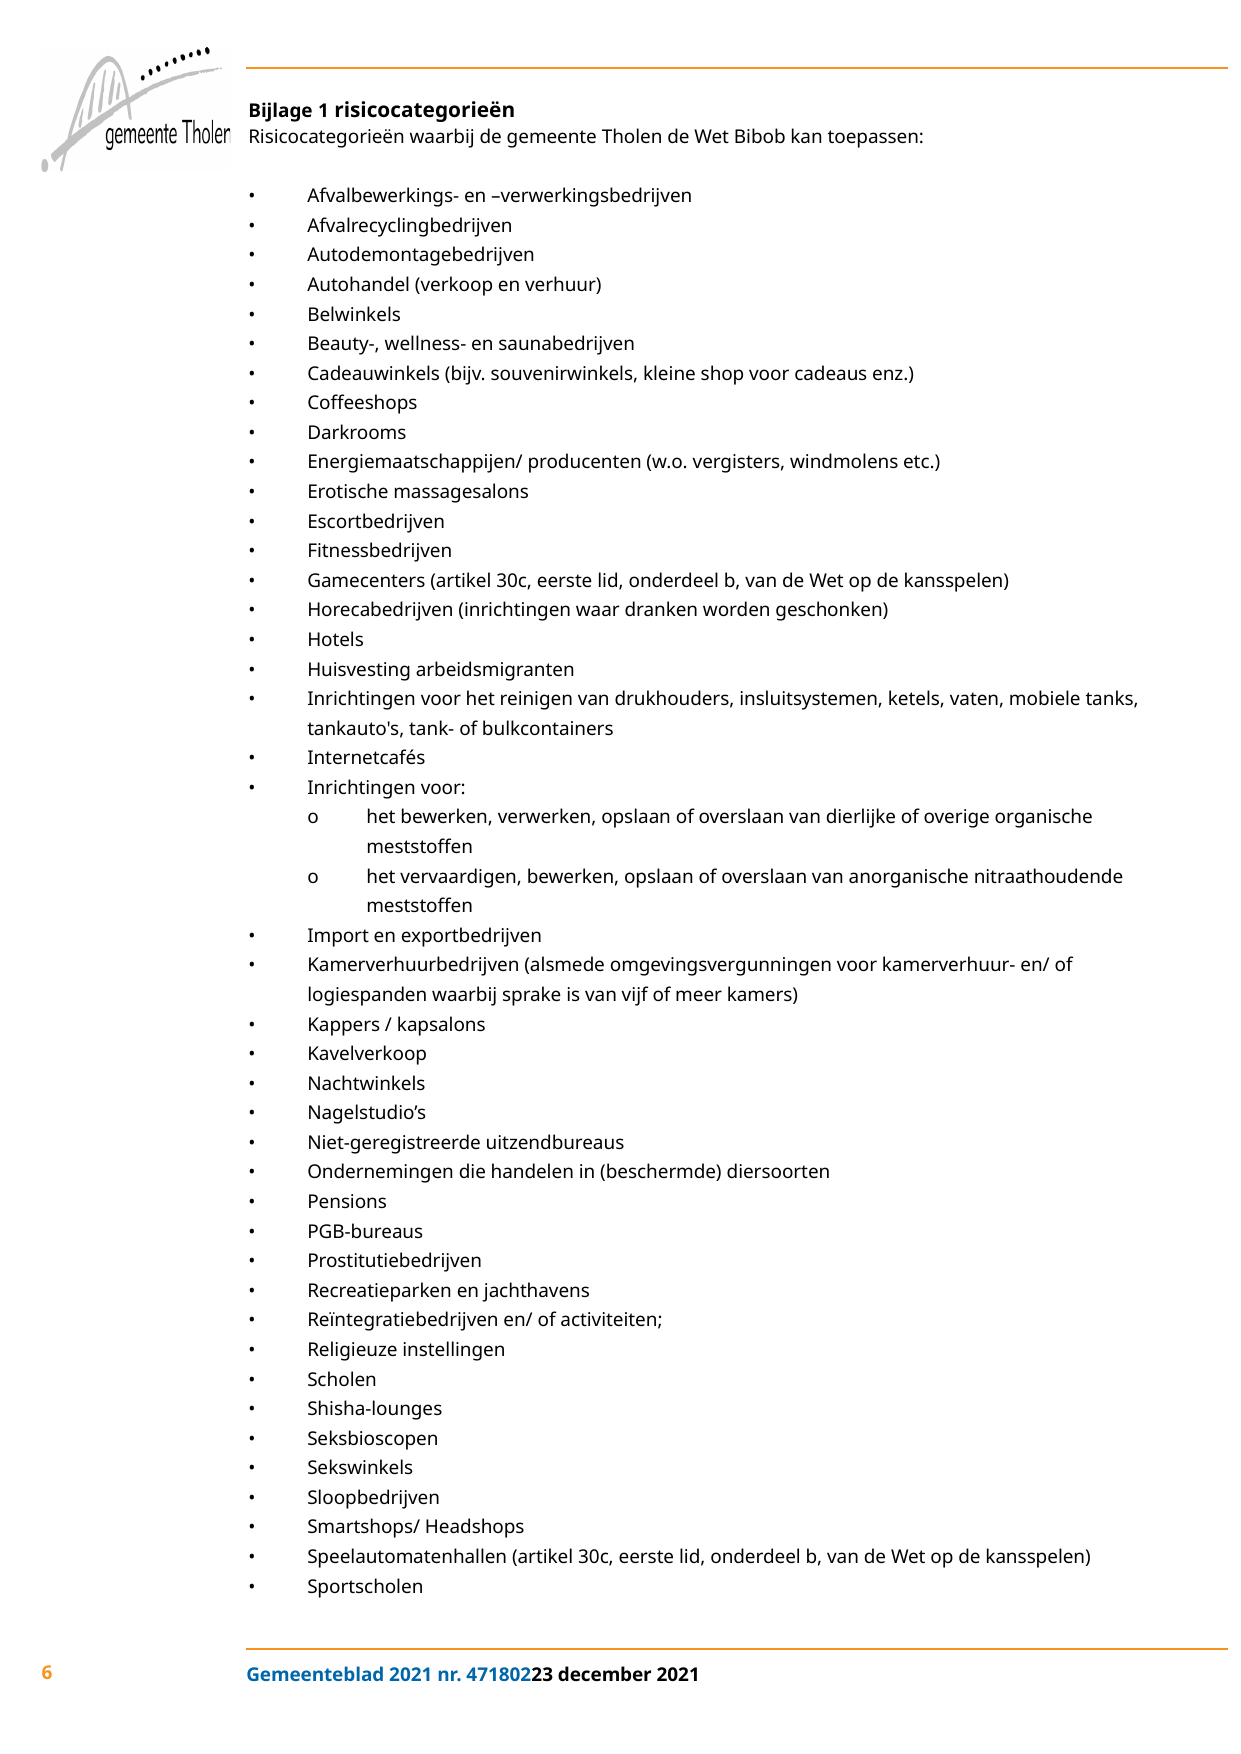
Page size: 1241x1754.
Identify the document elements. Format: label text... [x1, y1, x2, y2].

list Fitnessbedrijven [248, 537, 1152, 563]
list Scholen [248, 1366, 1152, 1392]
list Cadeauwinkels (bijv. souvenirwinkels, kleine shop voor cadeaus enz.) [248, 360, 1152, 386]
list Coffeeshops [248, 389, 1152, 415]
list Niet-geregistreerde uitzendbureaus [248, 1129, 1152, 1155]
list Kamerverhuurbedrijven (alsmede omgevingsvergunningen voor kamerverhuur- en/ of logiespanden waarbij sprake is van vijf of meer kamers) [248, 952, 1152, 1007]
list het bewerken, verwerken, opslaan of overslaan van dierlijke of overige organische meststoffen [307, 804, 1152, 859]
list Smartshops/ Headshops [248, 1514, 1152, 1539]
list Recreatieparken en jachthavens [248, 1277, 1152, 1303]
list Sportscholen [248, 1573, 1152, 1599]
list Pensions [248, 1188, 1152, 1214]
list Gamecenters (artikel 30c, eerste lid, onderdeel b, van de Wet op de kansspelen) [248, 567, 1152, 593]
list Inrichtingen voor: [248, 774, 1152, 800]
list Autodemontagebedrijven [248, 242, 1152, 267]
list Kappers / kapsalons [248, 1011, 1152, 1037]
list Speelautomatenhallen (artikel 30c, eerste lid, onderdeel b, van de Wet op de kansspelen) [248, 1543, 1152, 1569]
list Religieuze instellingen [248, 1336, 1152, 1362]
list Nagelstudio’s [248, 1099, 1152, 1125]
list PGB-bureaus [248, 1218, 1152, 1244]
list Kavelverkoop [248, 1040, 1152, 1066]
text Risicocategorieën waarbij de gemeente Tholen de Wet Bibob kan toepassen: [248, 123, 1152, 149]
list Afvalbewerkings- en –verwerkingsbedrijven [248, 182, 1152, 208]
list Reïntegratiebedrijven en/ of activiteiten; [248, 1307, 1152, 1332]
list Import en exportbedrijven [248, 922, 1152, 948]
list Horecabedrijven (inrichtingen waar dranken worden geschonken) [248, 597, 1152, 622]
list Sekswinkels [248, 1454, 1152, 1480]
list Belwinkels [248, 301, 1152, 327]
list Hotels [248, 626, 1152, 652]
list Darkrooms [248, 419, 1152, 445]
list Erotische massagesalons [248, 478, 1152, 504]
list Nachtwinkels [248, 1070, 1152, 1096]
list Ondernemingen die handelen in (beschermde) diersoorten [248, 1159, 1152, 1184]
list Energiemaatschappijen/ producenten (w.o. vergisters, windmolens etc.) [248, 449, 1152, 474]
list Autohandel (verkoop en verhuur) [248, 271, 1152, 297]
list Afvalrecyclingbedrijven [248, 212, 1152, 238]
list Inrichtingen voor het reinigen van drukhouders, insluitsystemen, ketels, vaten, mobiele tanks, tankauto's, tank- of bulkcontainers [248, 685, 1152, 741]
list Beauty-, wellness- en saunabedrijven [248, 330, 1152, 356]
list Internetcafés [248, 744, 1152, 770]
list Escortbedrijven [248, 508, 1152, 534]
list Shisha-lounges [248, 1395, 1152, 1421]
picture [41, 47, 231, 172]
list Prostitutiebedrijven [248, 1247, 1152, 1273]
list Sloopbedrijven [248, 1484, 1152, 1510]
list het vervaardigen, bewerken, opslaan of overslaan van anorganische nitraathoudende meststoffen [307, 863, 1152, 918]
list Seksbioscopen [248, 1425, 1152, 1451]
text Bijlage 1 risicocategorieën [248, 95, 1152, 123]
list Huisvesting arbeidsmigranten [248, 656, 1152, 682]
